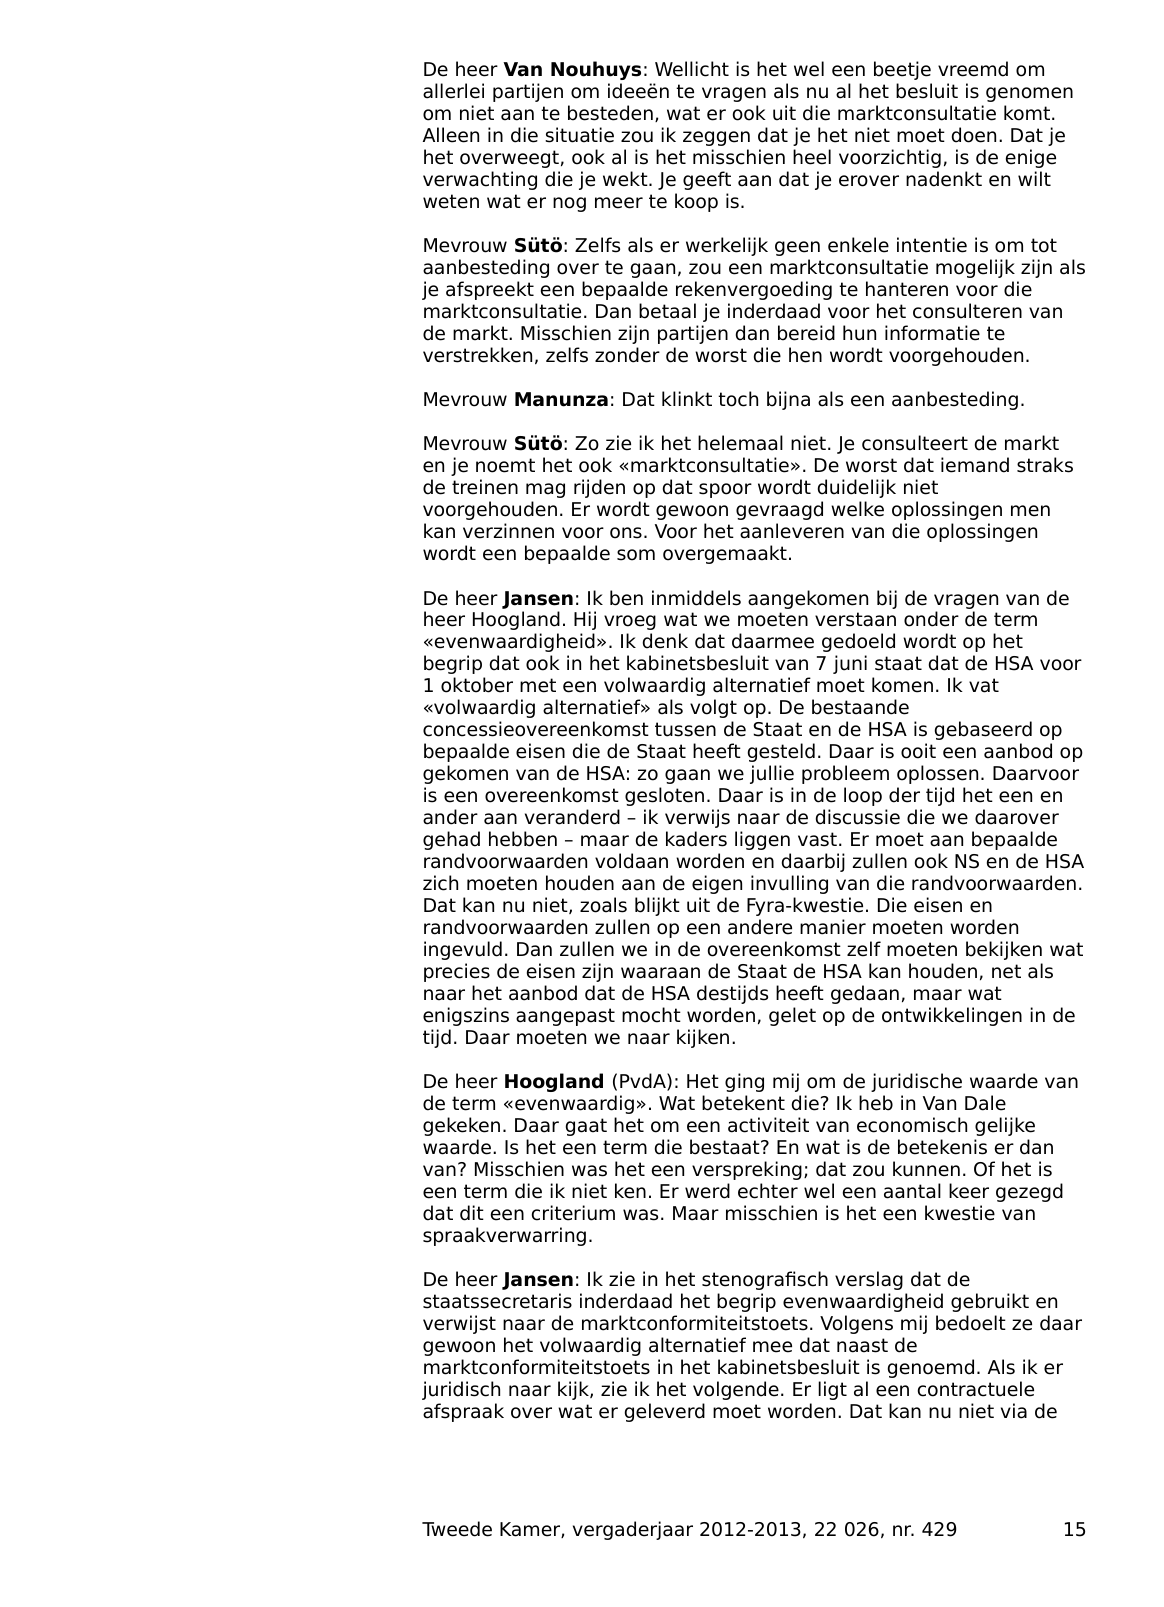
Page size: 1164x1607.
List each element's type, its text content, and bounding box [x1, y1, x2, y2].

text Mevrouw Manunza: Dat klinkt toch bijna als een aanbesteding. [422, 389, 1087, 411]
text De heer Jansen: Ik zie in het stenografisch verslag dat de staatssecretaris inderdaad het begrip evenwaardigheid gebruikt en verwijst naar de marktconformiteitstoets. Volgens mij bedoelt ze daar gewoon het volwaardig alternatief mee dat naast de marktconformiteitstoets in het kabinetsbesluit is genoemd. Als ik er juridisch naar kijk, zie ik het volgende. Er ligt al een contractuele afspraak over wat er geleverd moet worden. Dat kan nu niet via de [422, 1269, 1087, 1423]
text Mevrouw Sütö: Zo zie ik het helemaal niet. Je consulteert de markt en je noemt het ook «marktconsultatie». De worst dat iemand straks de treinen mag rijden op dat spoor wordt duidelijk niet voorgehouden. Er wordt gewoon gevraagd welke oplossingen men kan verzinnen voor ons. Voor het aanleveren van die oplossingen wordt een bepaalde som overgemaakt. [422, 433, 1087, 565]
text De heer Jansen: Ik ben inmiddels aangekomen bij de vragen van de heer Hoogland. Hij vroeg wat we moeten verstaan onder de term «evenwaardigheid». Ik denk dat daarmee gedoeld wordt op het begrip dat ook in het kabinetsbesluit van 7 juni staat dat de HSA voor 1 oktober met een volwaardig alternatief moet komen. Ik vat «volwaardig alternatief» als volgt op. De bestaande concessieovereenkomst tussen de Staat en de HSA is gebaseerd op bepaalde eisen die de Staat heeft gesteld. Daar is ooit een aanbod op gekomen van de HSA: zo gaan we jullie probleem oplossen. Daarvoor is een overeenkomst gesloten. Daar is in de loop der tijd het een en ander aan veranderd – ik verwijs naar de discussie die we daarover gehad hebben – maar de kaders liggen vast. Er moet aan bepaalde randvoorwaarden voldaan worden en daarbij zullen ook NS en de HSA zich moeten houden aan de eigen invulling van die randvoorwaarden. Dat kan nu niet, zoals blijkt uit de Fyra-kwestie. Die eisen en randvoorwaarden zullen op een andere manier moeten worden ingevuld. Dan zullen we in de overeenkomst zelf moeten bekijken wat precies de eisen zijn waaraan de Staat de HSA kan houden, net als naar het aanbod dat de HSA destijds heeft gedaan, maar wat enigszins aangepast mocht worden, gelet op de ontwikkelingen in de tijd. Daar moeten we naar kijken. [422, 587, 1087, 1049]
text Mevrouw Sütö: Zelfs als er werkelijk geen enkele intentie is om tot aanbesteding over te gaan, zou een marktconsultatie mogelijk zijn als je afspreekt een bepaalde rekenvergoeding te hanteren voor die marktconsultatie. Dan betaal je inderdaad voor het consulteren van de markt. Misschien zijn partijen dan bereid hun informatie te verstrekken, zelfs zonder de worst die hen wordt voorgehouden. [422, 235, 1087, 367]
text De heer Van Nouhuys: Wellicht is het wel een beetje vreemd om allerlei partijen om ideeën te vragen als nu al het besluit is genomen om niet aan te besteden, wat er ook uit die marktconsultatie komt. Alleen in die situatie zou ik zeggen dat je het niet moet doen. Dat je het overweegt, ook al is het misschien heel voorzichtig, is de enige verwachting die je wekt. Je geeft aan dat je erover nadenkt en wilt weten wat er nog meer te koop is. [422, 59, 1087, 213]
text De heer Hoogland (PvdA): Het ging mij om de juridische waarde van de term «evenwaardig». Wat betekent die? Ik heb in Van Dale gekeken. Daar gaat het om een activiteit van economisch gelijke waarde. Is het een term die bestaat? En wat is de betekenis er dan van? Misschien was het een verspreking; dat zou kunnen. Of het is een term die ik niet ken. Er werd echter wel een aantal keer gezegd dat dit een criterium was. Maar misschien is het een kwestie van spraakverwarring. [422, 1071, 1087, 1247]
